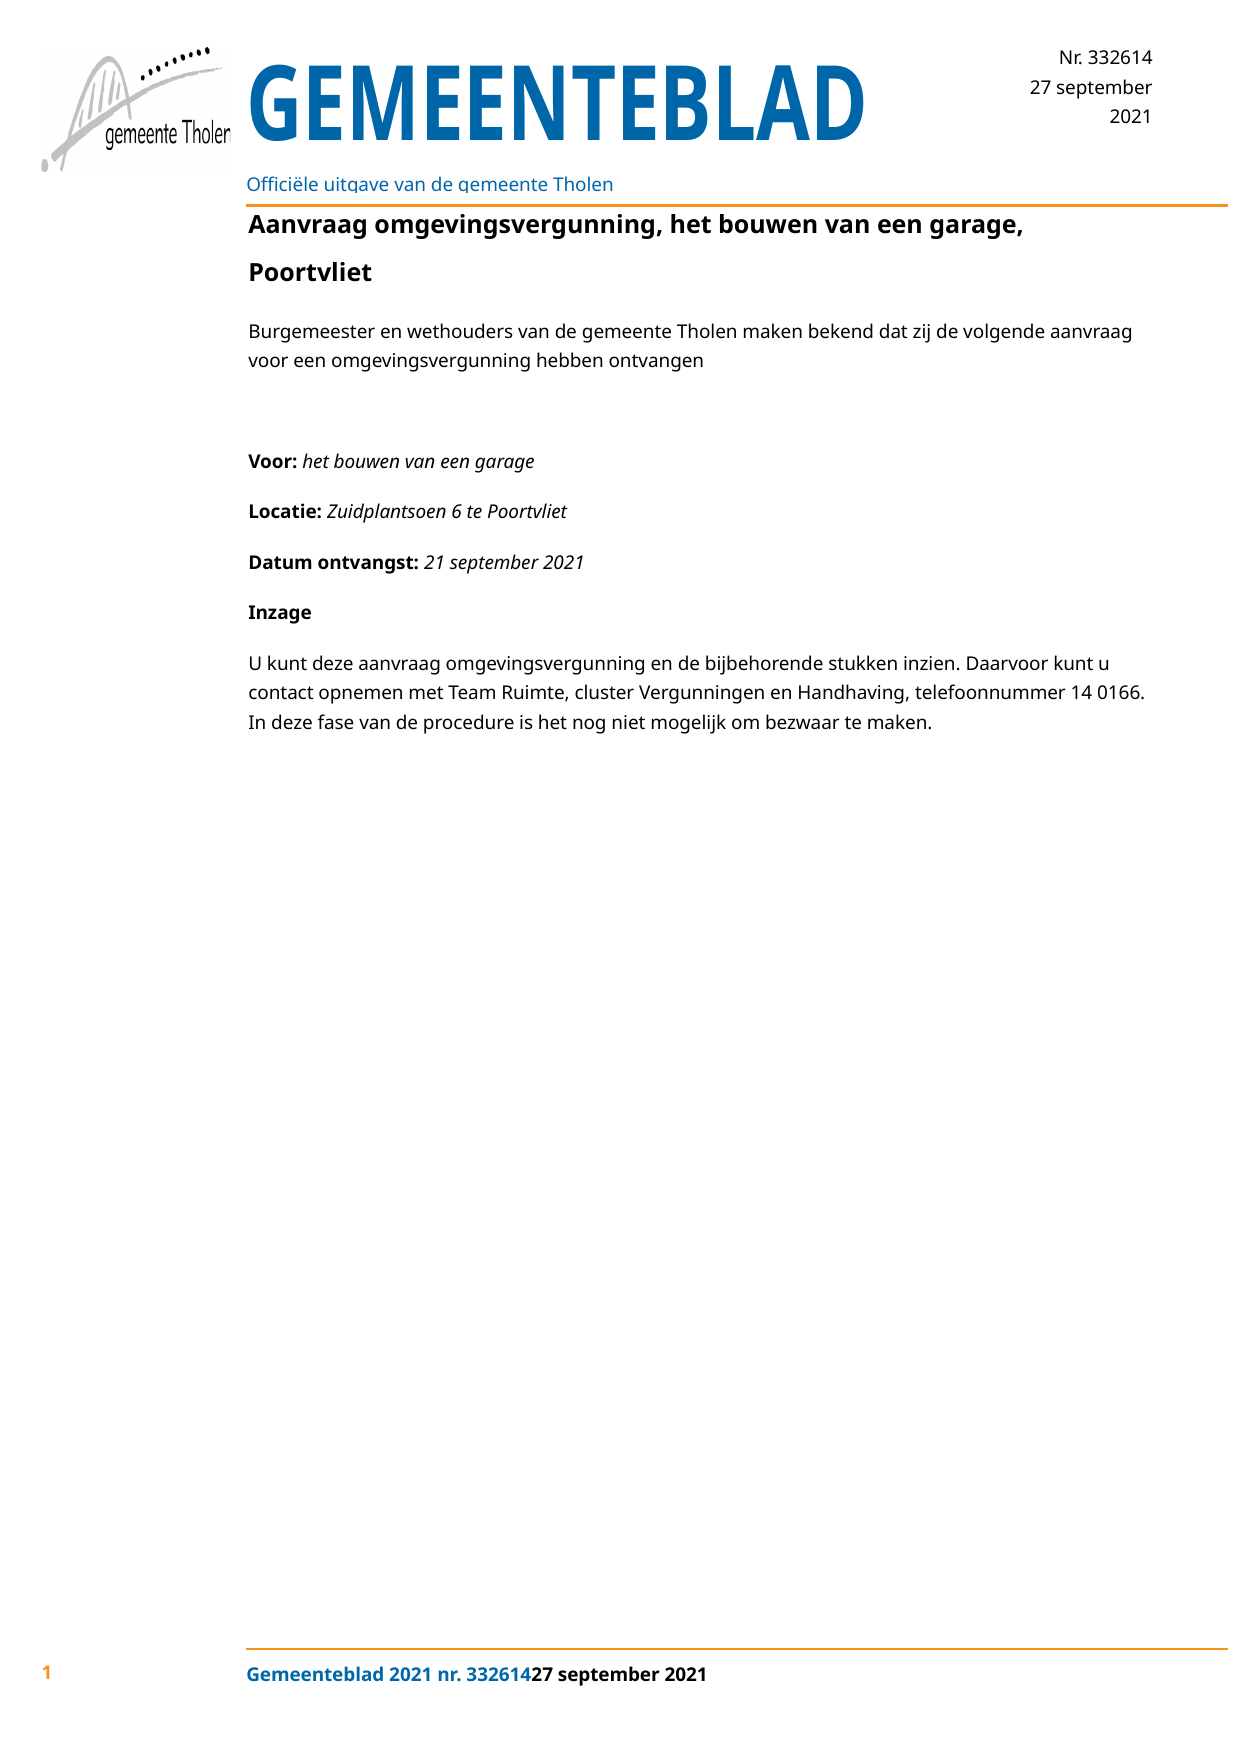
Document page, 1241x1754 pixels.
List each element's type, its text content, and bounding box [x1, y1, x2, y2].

text Aanvraag omgevingsvergunning, het bouwen van een garage, Poortvliet [248, 207, 1152, 288]
text Inzage [248, 599, 1152, 625]
text Locatie: Zuidplantsoen 6 te Poortvliet [248, 499, 1152, 524]
text Datum ontvangst: 21 september 2021 [248, 549, 1152, 575]
text Burgemeester en wethouders van de gemeente Tholen maken bekend dat zij de volgende aanvraag voor een omgevingsvergunning hebben ontvangen [248, 318, 1152, 373]
text U kunt deze aanvraag omgevingsvergunning en de bijbehorende stukken inzien. Daarvoor kunt u contact opnemen met Team Ruimte, cluster Vergunningen en Handhaving, telefoonnummer 14 0166. In deze fase van de procedure is het nog niet mogelijk om bezwaar te maken. [248, 650, 1152, 735]
text Voor: het bouwen van een garage [248, 448, 1152, 474]
picture [41, 47, 231, 172]
